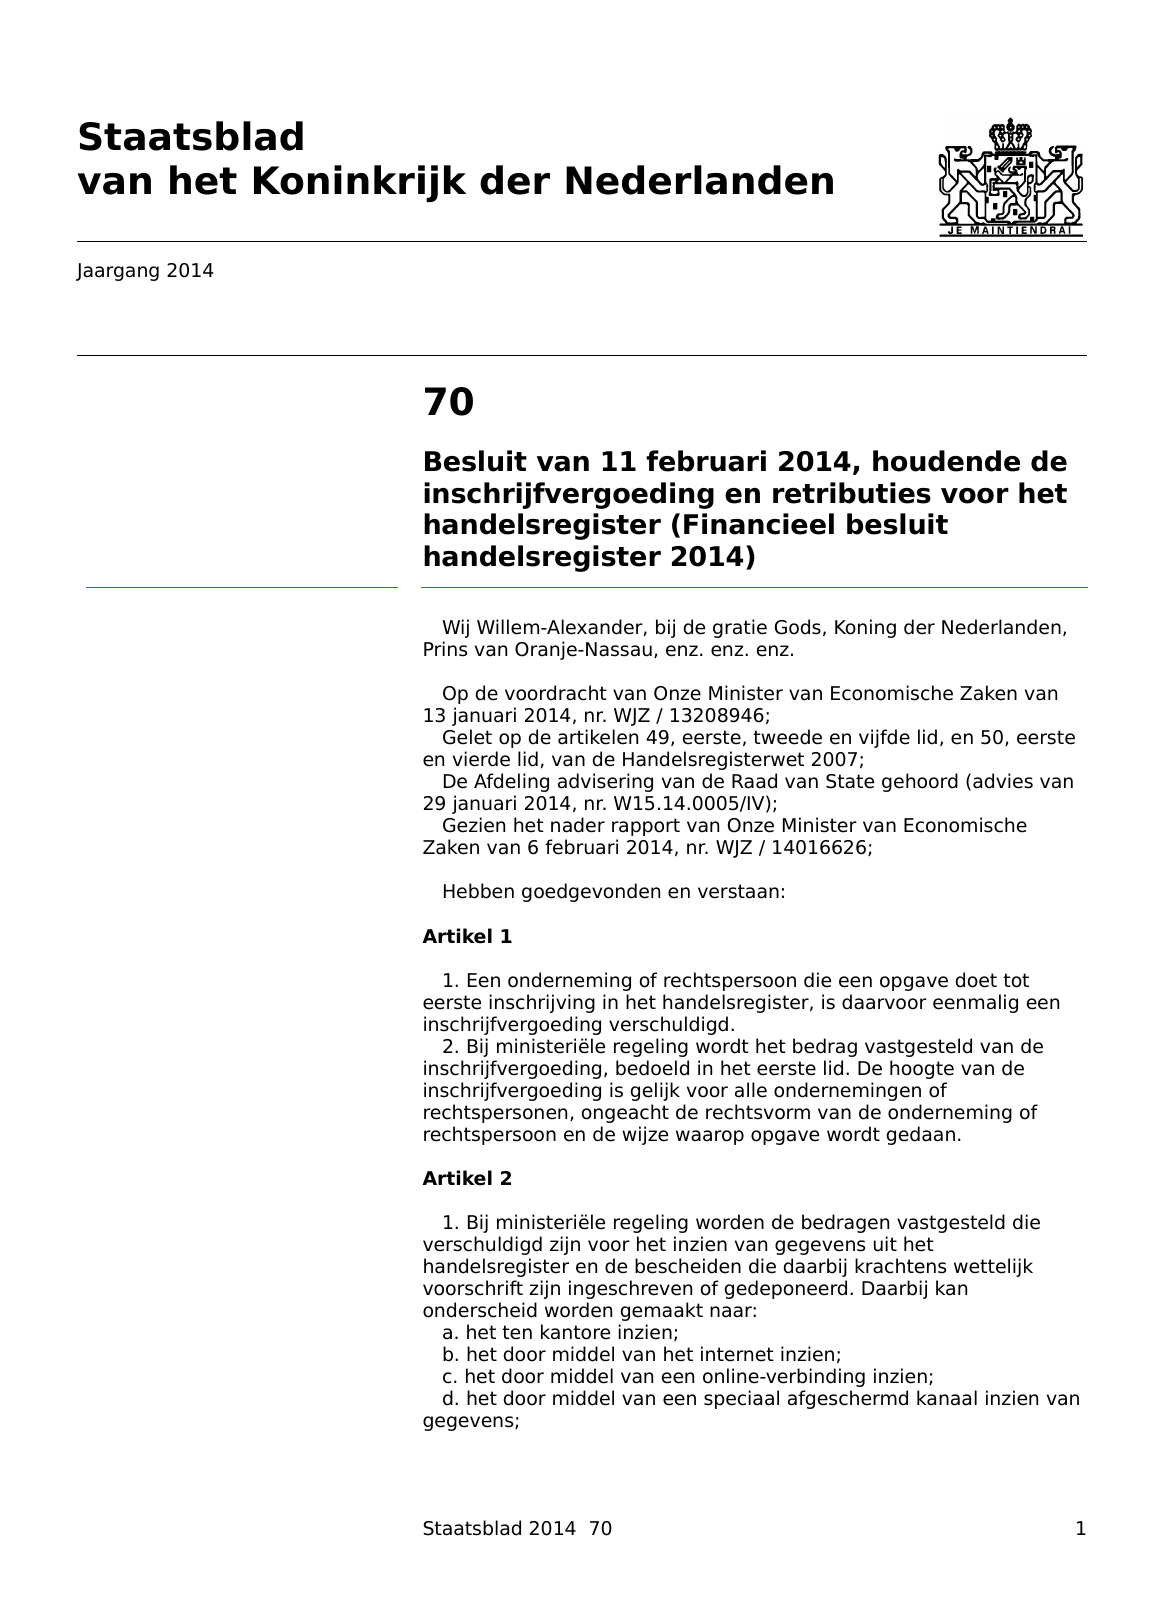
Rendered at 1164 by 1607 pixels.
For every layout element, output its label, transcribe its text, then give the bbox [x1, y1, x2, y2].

text De Afdeling advisering van de Raad van State gehoord (advies van 29 januari 2014, nr. W15.14.0005/IV); [422, 771, 1087, 815]
subtitle Artikel 1 [422, 926, 1087, 947]
table_header Staatsblad van het Koninkrijk der Nederlanden [77, 100, 886, 241]
text 1. Bij ministeriële regeling worden de bedragen vastgesteld die verschuldigd zijn voor het inzien van gegevens uit het handelsregister en de bescheiden die daarbij krachtens wettelijk voorschrift zijn ingeschreven of gedeponeerd. Daarbij kan onderscheid worden gemaakt naar: [422, 1212, 1087, 1322]
text Gelet op de artikelen 49, eerste, tweede en vijfde lid, en 50, eerste en vierde lid, van de Handelsregisterwet 2007; [422, 727, 1087, 771]
text Gezien het nader rapport van Onze Minister van Economische Zaken van 6 februari 2014, nr. WJZ / 14016626; [422, 815, 1087, 859]
text 1. Een onderneming of rechtspersoon die een opgave doet tot eerste inschrijving in het handelsregister, is daarvoor eenmalig een inschrijfvergoeding verschuldigd. [422, 970, 1087, 1036]
text Hebben goedgevonden en verstaan: [422, 881, 1087, 903]
subtitle 70 [422, 381, 1087, 424]
text c. het door middel van een online-verbinding inzien; [422, 1366, 1087, 1388]
text Besluit van 11 februari 2014, houdende de inschrijfvergoeding en retributies voor het handelsregister (Financieel besluit handelsregister 2014) [422, 447, 1087, 573]
text d. het door middel van een speciaal afgeschermd kanaal inzien van gegevens; [422, 1388, 1087, 1432]
text a. het ten kantore inzien; [422, 1322, 1087, 1344]
text Wij Willem-Alexander, bij de gratie Gods, Koning der Nederlanden, Prins van Oranje-Nassau, enz. enz. enz. [422, 617, 1087, 661]
text Op de voordracht van Onze Minister van Economische Zaken van 13 januari 2014, nr. WJZ / 13208946; [422, 683, 1087, 727]
picture [936, 115, 1087, 240]
table_header [886, 100, 1087, 241]
text b. het door middel van het internet inzien; [422, 1344, 1087, 1366]
text 2. Bij ministeriële regeling wordt het bedrag vastgesteld van de inschrijfvergoeding, bedoeld in het eerste lid. De hoogte van de inschrijfvergoeding is gelijk voor alle ondernemingen of rechtspersonen, ongeacht de rechtsvorm van de onderneming of rechtspersoon en de wijze waarop opgave wordt gedaan. [422, 1036, 1087, 1146]
subtitle Artikel 2 [422, 1168, 1087, 1190]
table_cell Jaargang 2014 [77, 242, 1087, 355]
